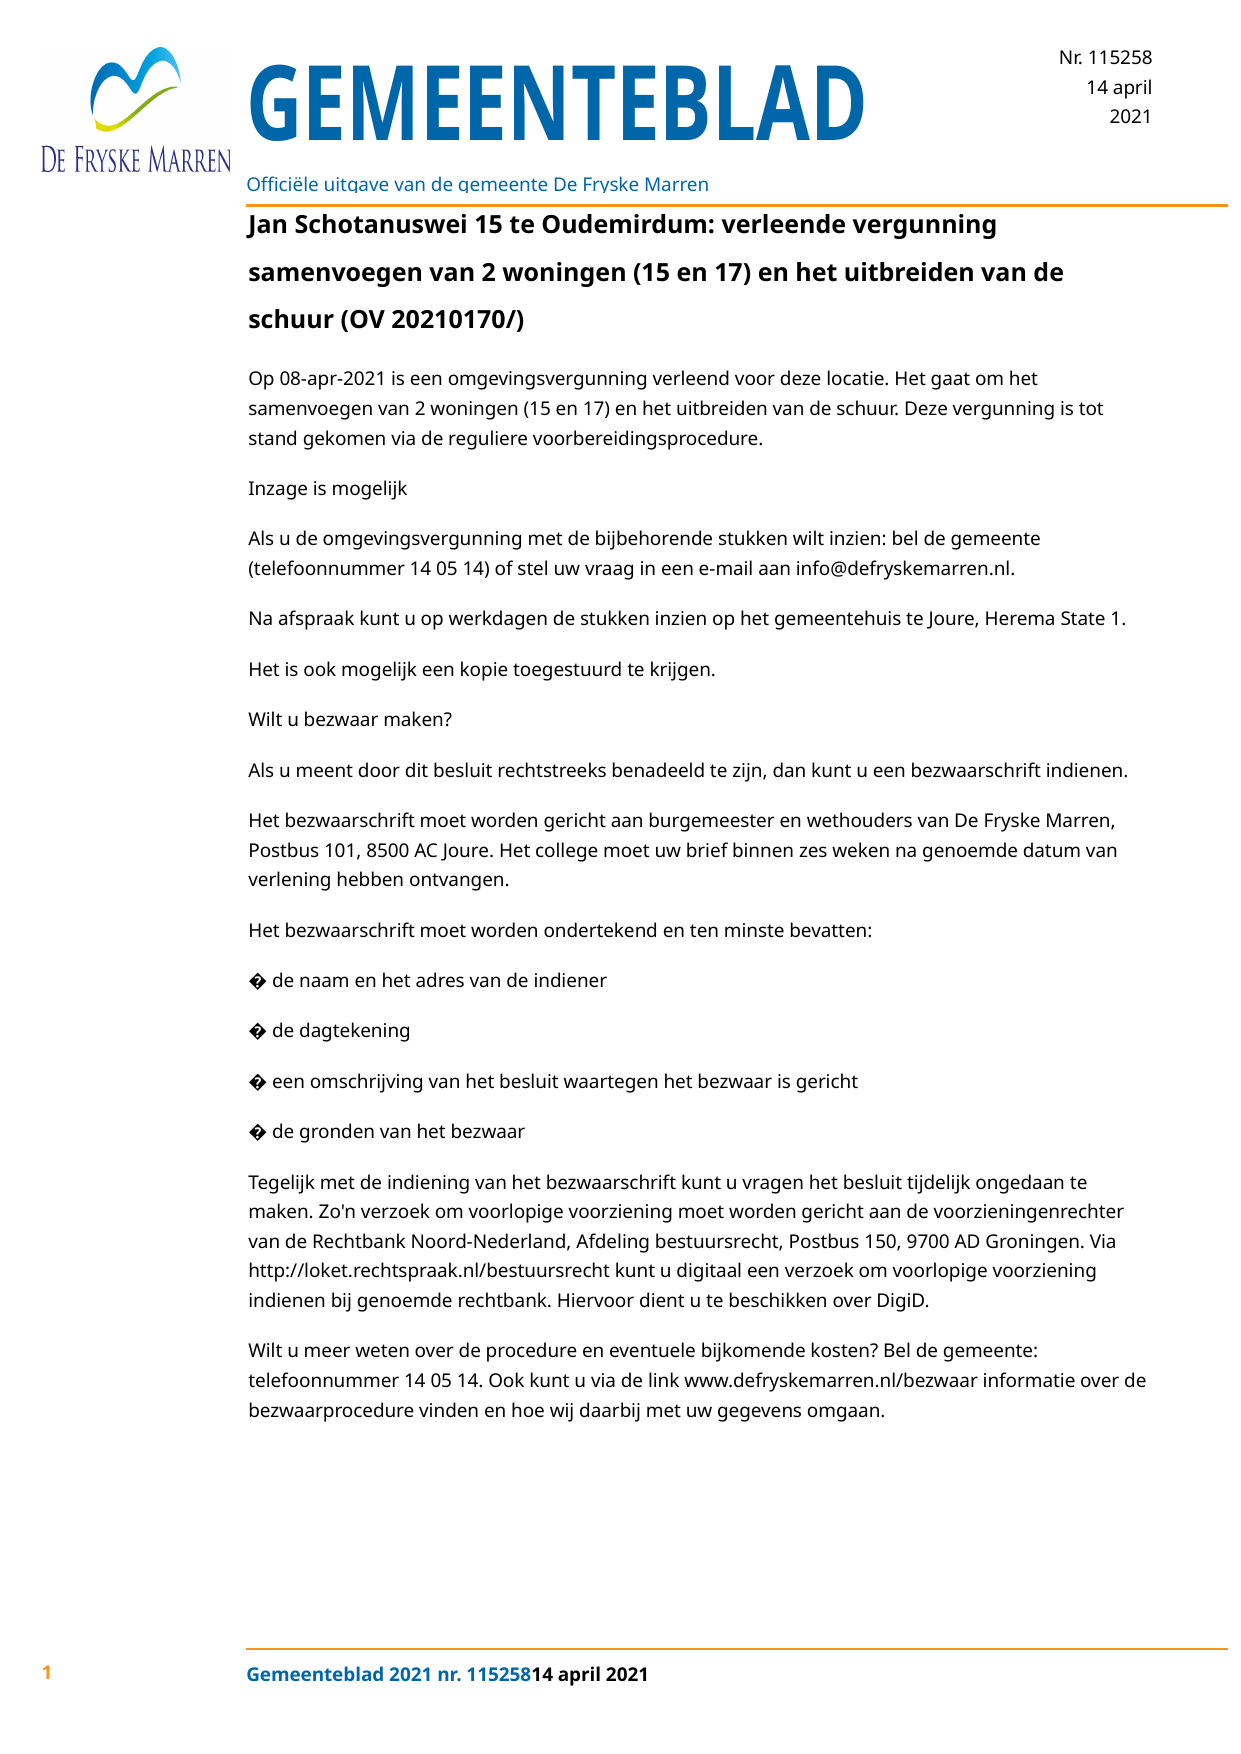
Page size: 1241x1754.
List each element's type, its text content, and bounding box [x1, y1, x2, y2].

picture [41, 47, 231, 172]
text Als u meent door dit besluit rechtstreeks benadeeld te zijn, dan kunt u een bezwaarschrift indienen. [248, 757, 1152, 782]
text � de dagtekening [248, 1018, 1152, 1043]
text � de naam en het adres van de indiener [248, 967, 1152, 993]
text Op 08-apr-2021 is een omgevingsvergunning verleend voor deze locatie. Het gaat om het samenvoegen van 2 woningen (15 en 17) en het uitbreiden van de schuur. Deze vergunning is tot stand gekomen via de reguliere voorbereidingsprocedure. [248, 366, 1152, 450]
text � een omschrijving van het besluit waartegen het bezwaar is gericht [248, 1068, 1152, 1094]
text Het bezwaarschrift moet worden ondertekend en ten minste bevatten: [248, 917, 1152, 942]
text Tegelijk met de indiening van het bezwaarschrift kunt u vragen het besluit tijdelijk ongedaan te maken. Zo'n verzoek om voorlopige voorziening moet worden gericht aan de voorzieningenrechter van de Rechtbank Noord-Nederland, Afdeling bestuursrecht, Postbus 150, 9700 AD Groningen. Via http://loket.rechtspraak.nl/bestuursrecht kunt u digitaal een verzoek om voorlopige voorziening indienen bij genoemde rechtbank. Hiervoor dient u te beschikken over DigiD. [248, 1169, 1152, 1313]
text Als u de omgevingsvergunning met de bijbehorende stukken wilt inzien: bel de gemeente (telefoonnummer 14 05 14) of stel uw vraag in een e-mail aan info@defryskemarren.nl. [248, 526, 1152, 581]
text Het is ook mogelijk een kopie toegestuurd te krijgen. [248, 656, 1152, 682]
text Na afspraak kunt u op werkdagen de stukken inzien op het gemeentehuis te Joure, Herema State 1. [248, 606, 1152, 631]
text Jan Schotanuswei 15 te Oudemirdum: verleende vergunning samenvoegen van 2 woningen (15 en 17) en het uitbreiden van de schuur (OV 20210170/) [248, 207, 1152, 336]
text Wilt u bezwaar maken? [248, 706, 1152, 732]
text Het bezwaarschrift moet worden gericht aan burgemeester en wethouders van De Fryske Marren, Postbus 101, 8500 AC Joure. Het college moet uw brief binnen zes weken na genoemde datum van verlening hebben ontvangen. [248, 807, 1152, 892]
text � de gronden van het bezwaar [248, 1118, 1152, 1144]
text Wilt u meer weten over de procedure en eventuele bijkomende kosten? Bel de gemeente: telefoonnummer 14 05 14. Ook kunt u via de link www.defryskemarren.nl/bezwaar informatie over de bezwaarprocedure vinden en hoe wij daarbij met uw gegevens omgaan. [248, 1338, 1152, 1422]
text Inzage is mogelijk [248, 475, 1152, 501]
